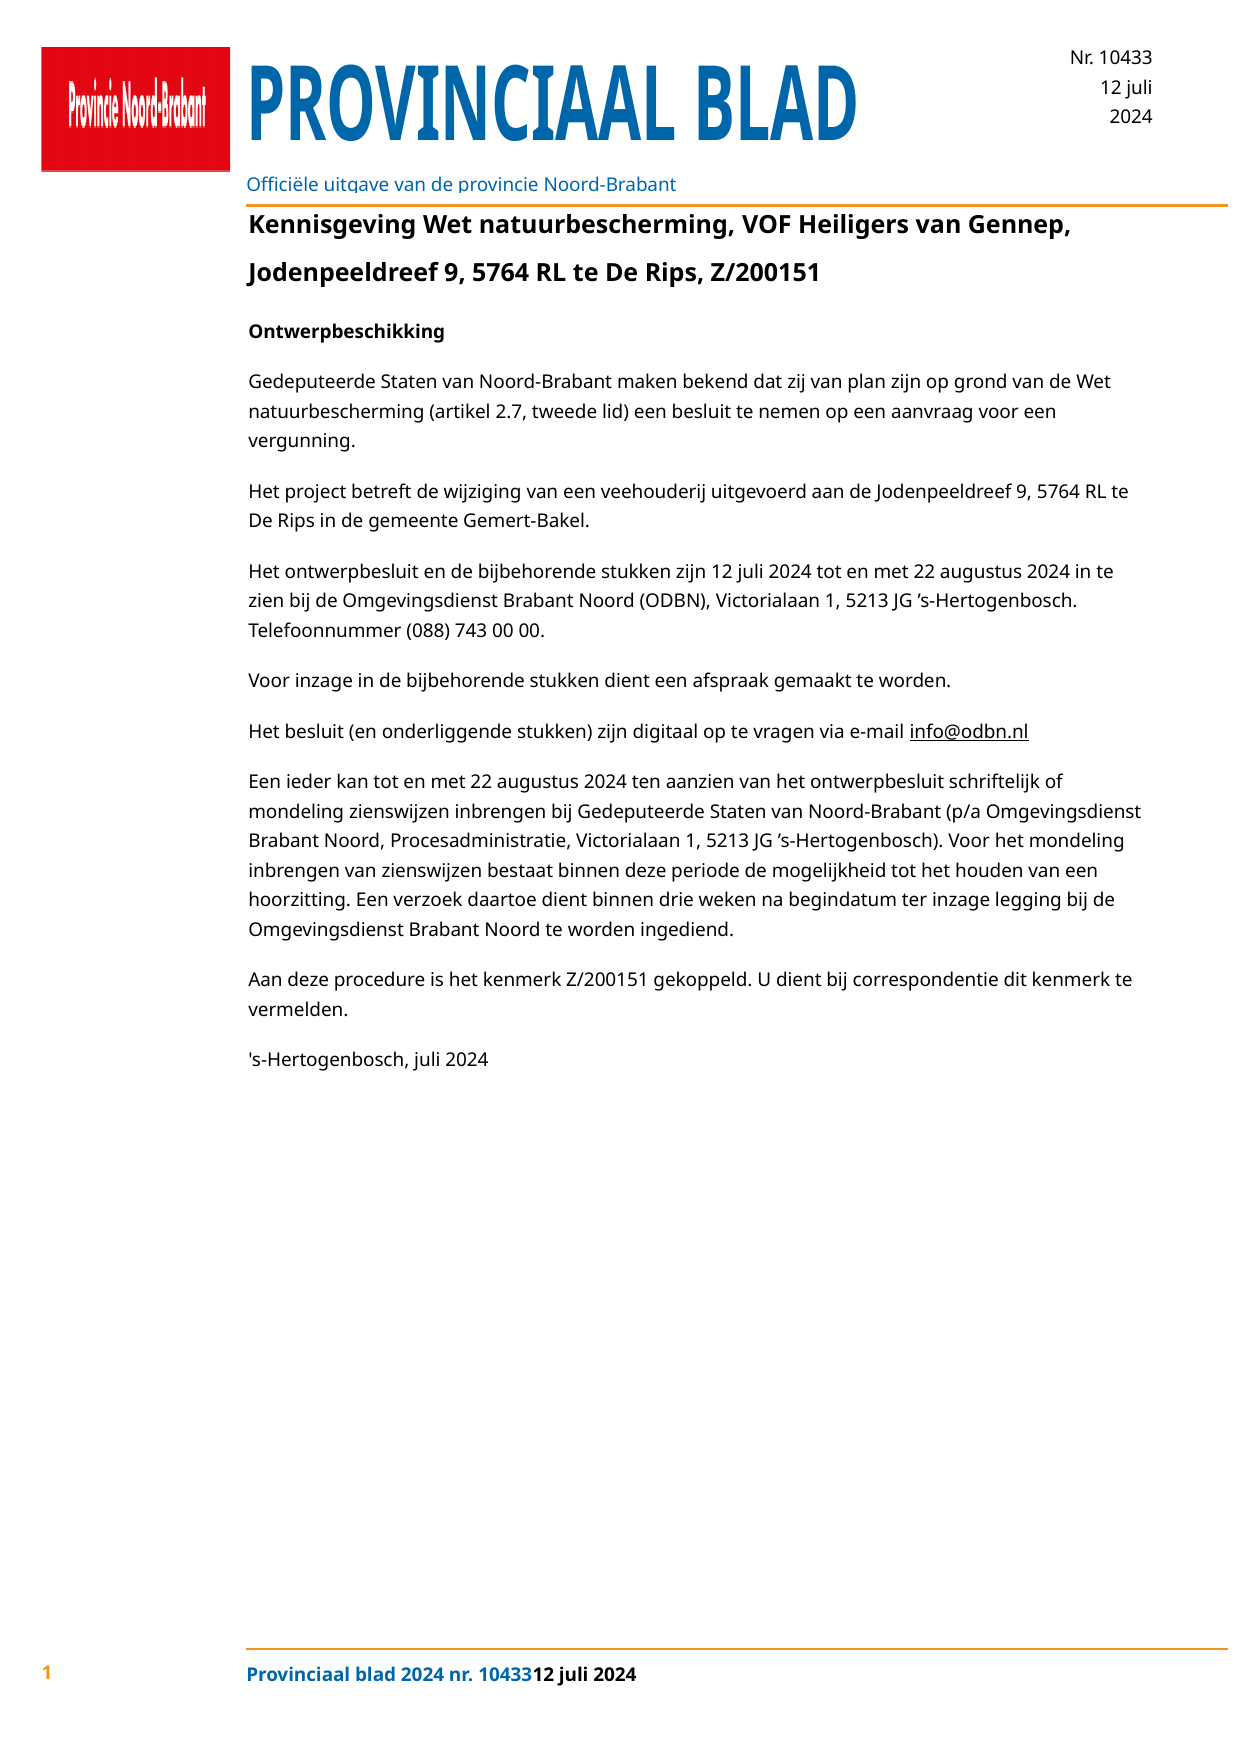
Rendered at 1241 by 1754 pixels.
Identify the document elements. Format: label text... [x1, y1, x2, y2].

text Een ieder kan tot en met 22 augustus 2024 ten aanzien van het ontwerpbesluit schriftelijk of mondeling zienswijzen inbrengen bij Gedeputeerde Staten van Noord-Brabant (p/a Omgevingsdienst Brabant Noord, Procesadministratie, Victorialaan 1, 5213 JG ’s-Hertogenbosch). Voor het mondeling inbrengen van zienswijzen bestaat binnen deze periode de mogelijkheid tot het houden van een hoorzitting. Een verzoek daartoe dient binnen drie weken na begindatum ter inzage legging bij de Omgevingsdienst Brabant Noord te worden ingediend. [248, 768, 1152, 942]
text Ontwerpbeschikking [248, 318, 1152, 344]
text Kennisgeving Wet natuurbescherming, VOF Heiligers van Gennep, Jodenpeeldreef 9, 5764 RL te De Rips, Z/200151 [248, 207, 1152, 288]
text Het project betreft de wijziging van een veehouderij uitgevoerd aan de Jodenpeeldreef 9, 5764 RL te De Rips in de gemeente Gemert-Bakel. [248, 478, 1152, 533]
picture [41, 47, 231, 172]
text Het ontwerpbesluit en de bijbehorende stukken zijn 12 juli 2024 tot en met 22 augustus 2024 in te zien bij de Omgevingsdienst Brabant Noord (ODBN), Victorialaan 1, 5213 JG ’s-Hertogenbosch. Telefoonnummer (088) 743 00 00. [248, 558, 1152, 643]
text Gedeputeerde Staten van Noord-Brabant maken bekend dat zij van plan zijn op grond van de Wet natuurbescherming (artikel 2.7, tweede lid) een besluit te nemen op een aanvraag voor een vergunning. [248, 368, 1152, 453]
text Voor inzage in de bijbehorende stukken dient een afspraak gemaakt te worden. [248, 667, 1152, 693]
text Aan deze procedure is het kenmerk Z/200151 gekoppeld. U dient bij correspondentie dit kenmerk te vermelden. [248, 967, 1152, 1022]
text 's-Hertogenbosch, juli 2024 [248, 1047, 1152, 1072]
text Het besluit (en onderliggende stukken) zijn digitaal op te vragen via e-mail info@odbn.nl [248, 718, 1152, 744]
